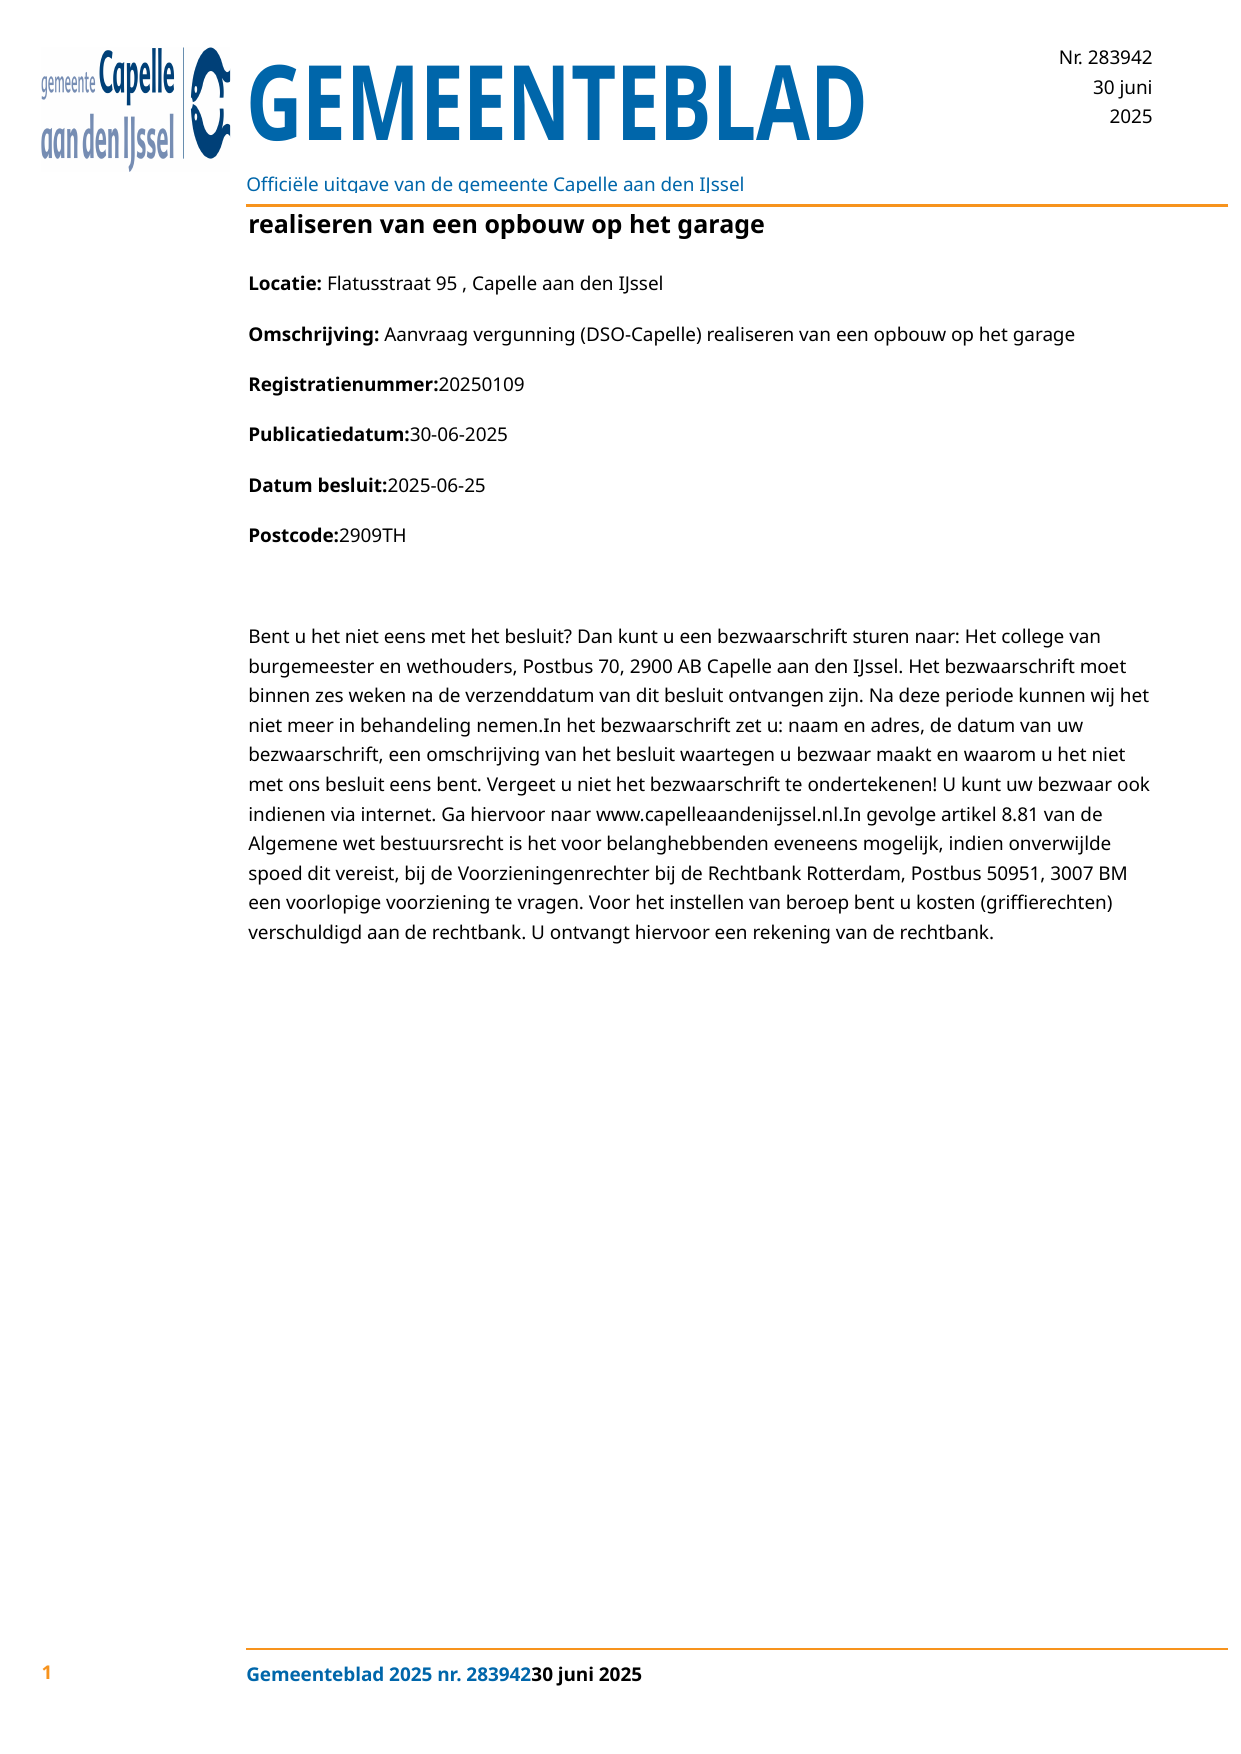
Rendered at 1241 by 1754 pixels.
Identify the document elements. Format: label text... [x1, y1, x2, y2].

text Publicatiedatum:30-06-2025 [248, 422, 1152, 447]
text realiseren van een opbouw op het garage [248, 207, 1152, 241]
text Registratienummer:20250109 [248, 371, 1152, 397]
text Bent u het niet eens met het besluit? Dan kunt u een bezwaarschrift sturen naar: Het college van burgemeester en wethouders, Postbus 70, 2900 AB Capelle aan den IJssel. Het bezwaarschrift moet binnen zes weken na de verzenddatum van dit besluit ontvangen zijn. Na deze periode kunnen wij het niet meer in behandeling nemen.In het bezwaarschrift zet u: naam en adres, de datum van uw bezwaarschrift, een omschrijving van het besluit waartegen u bezwaar maakt en waarom u het niet met ons besluit eens bent. Vergeet u niet het bezwaarschrift te ondertekenen! U kunt uw bezwaar ook indienen via internet. Ga hiervoor naar www.capelleaandenijssel.nl.In gevolge artikel 8.81 van de Algemene wet bestuursrecht is het voor belanghebbenden eveneens mogelijk, indien onverwijlde spoed dit vereist, bij de Voorzieningenrechter bij de Rechtbank Rotterdam, Postbus 50951, 3007 BM een voorlopige voorziening te vragen. Voor het instellen van beroep bent u kosten (griffierechten) verschuldigd aan de rechtbank. U ontvangt hiervoor een rekening van de rechtbank. [248, 623, 1152, 945]
text Datum besluit:2025-06-25 [248, 472, 1152, 498]
picture [41, 47, 231, 172]
text Postcode:2909TH [248, 522, 1152, 548]
text Locatie: Flatusstraat 95 , Capelle aan den IJssel [248, 270, 1152, 296]
text Omschrijving: Aanvraag vergunning (DSO-Capelle) realiseren van een opbouw op het garage [248, 321, 1152, 346]
